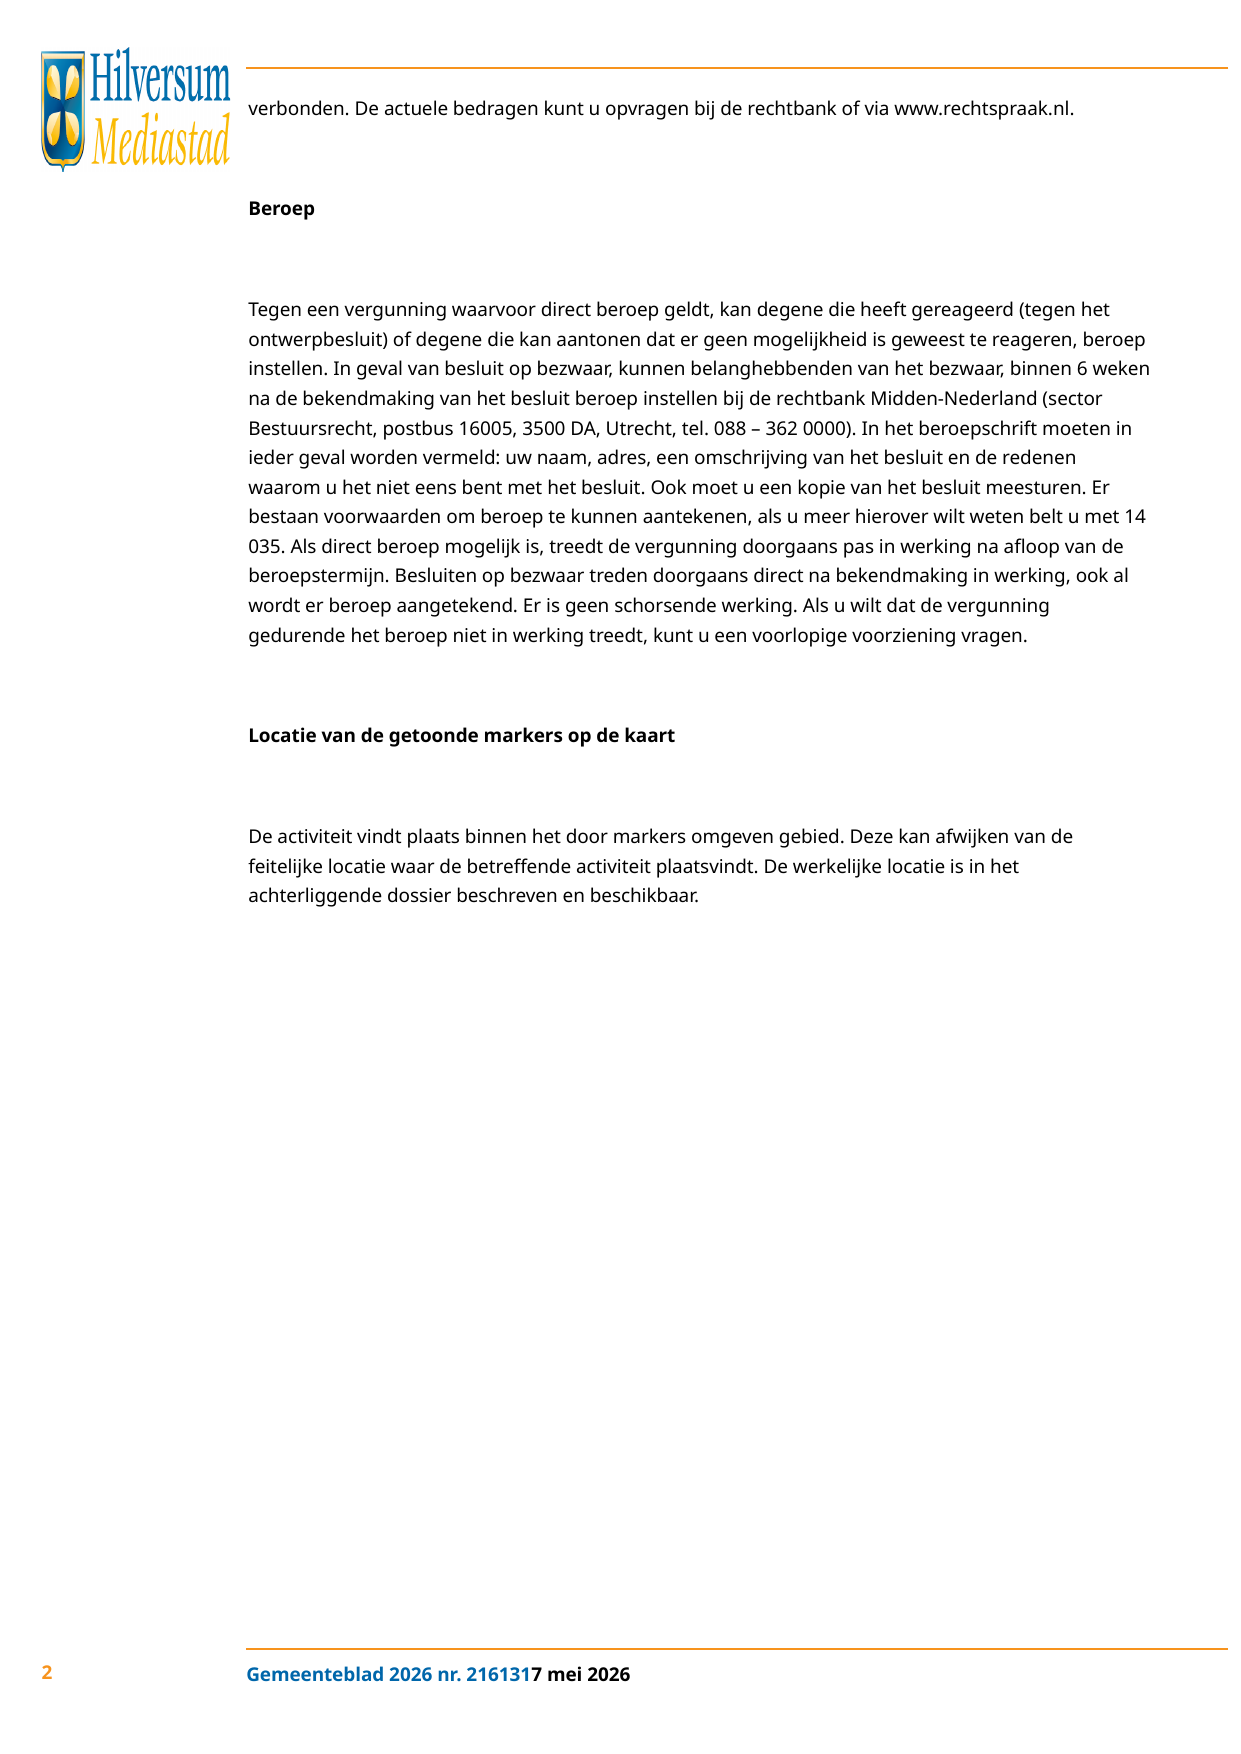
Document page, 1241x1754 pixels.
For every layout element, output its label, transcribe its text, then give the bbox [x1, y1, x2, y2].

text Locatie van de getoonde markers op de kaart [248, 723, 1152, 748]
text verbonden. De actuele bedragen kunt u opvragen bij de rechtbank of via www.rechtspraak.nl. [248, 95, 1152, 121]
text Beroep [248, 196, 1152, 221]
text De activiteit vindt plaats binnen het door markers omgeven gebied. Deze kan afwijken van de feitelijke locatie waar de betreffende activiteit plaatsvindt. De werkelijke locatie is in het achterliggende dossier beschreven en beschikbaar. [248, 823, 1152, 908]
text Tegen een vergunning waarvoor direct beroep geldt, kan degene die heeft gereageerd (tegen het ontwerpbesluit) of degene die kan aantonen dat er geen mogelijkheid is geweest te reageren, beroep instellen. In geval van besluit op bezwaar, kunnen belanghebbenden van het bezwaar, binnen 6 weken na de bekendmaking van het besluit beroep instellen bij de rechtbank Midden-Nederland (sector Bestuursrecht, postbus 16005, 3500 DA, Utrecht, tel. 088 – 362 0000). In het beroepschrift moeten in ieder geval worden vermeld: uw naam, adres, een omschrijving van het besluit en de redenen waarom u het niet eens bent met het besluit. Ook moet u een kopie van het besluit meesturen. Er bestaan voorwaarden om beroep te kunnen aantekenen, als u meer hierover wilt weten belt u met 14 035. Als direct beroep mogelijk is, treedt de vergunning doorgaans pas in werking na afloop van de beroepstermijn. Besluiten op bezwaar treden doorgaans direct na bekendmaking in werking, ook al wordt er beroep aangetekend. Er is geen schorsende werking. Als u wilt dat de vergunning gedurende het beroep niet in werking treedt, kunt u een voorlopige voorziening vragen. [248, 296, 1152, 648]
picture [41, 47, 231, 172]
